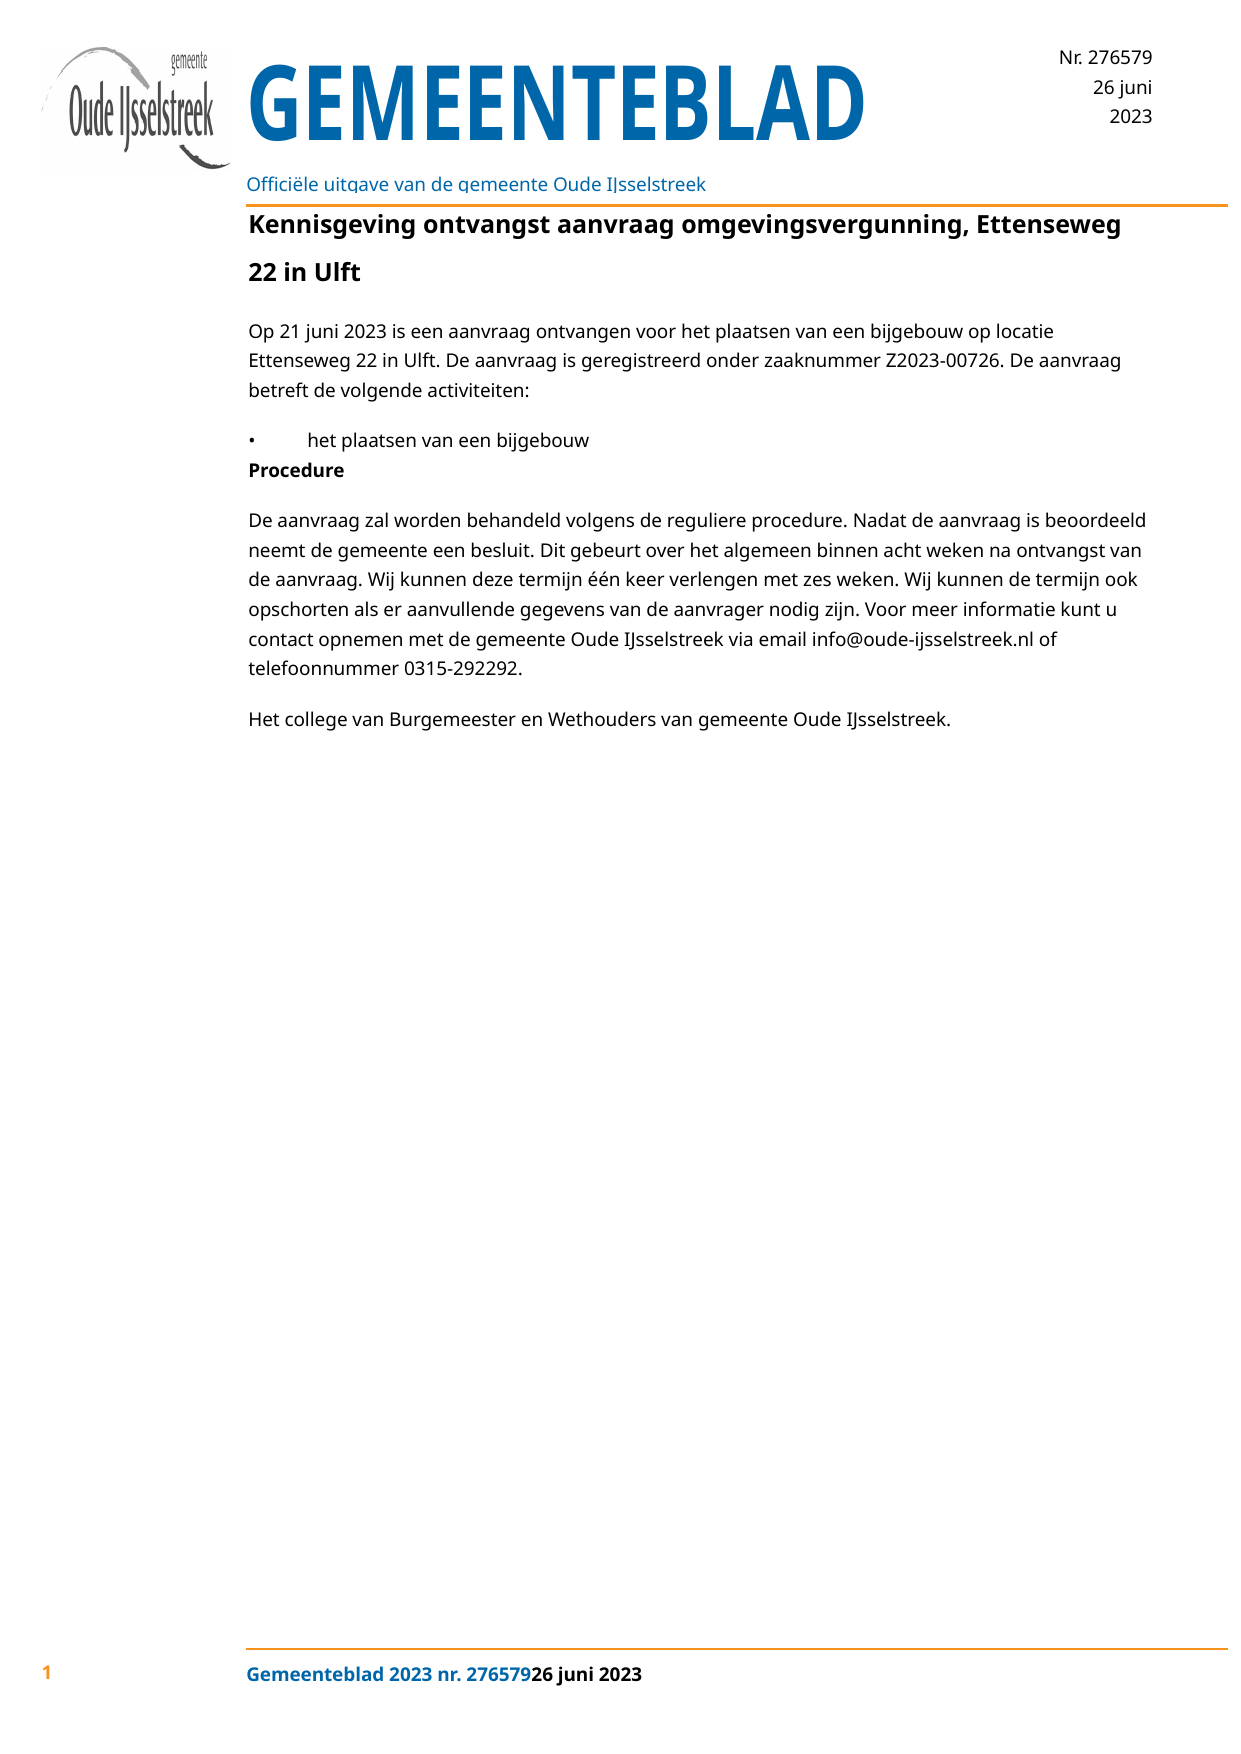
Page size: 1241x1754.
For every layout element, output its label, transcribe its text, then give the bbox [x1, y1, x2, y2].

text De aanvraag zal worden behandeld volgens de reguliere procedure. Nadat de aanvraag is beoordeeld neemt de gemeente een besluit. Dit gebeurt over het algemeen binnen acht weken na ontvangst van de aanvraag. Wij kunnen deze termijn één keer verlengen met zes weken. Wij kunnen de termijn ook opschorten als er aanvullende gegevens van de aanvrager nodig zijn. Voor meer informatie kunt u contact opnemen met de gemeente Oude IJsselstreek via email info@oude-ijsselstreek.nl of telefoonnummer 0315-292292. [248, 507, 1152, 681]
text Procedure [248, 457, 1152, 483]
text Het college van Burgemeester en Wethouders van gemeente Oude IJsselstreek. [248, 706, 1152, 732]
list het plaatsen van een bijgebouw [248, 427, 1152, 453]
text Op 21 juni 2023 is een aanvraag ontvangen voor het plaatsen van een bijgebouw op locatie Ettenseweg 22 in Ulft. De aanvraag is geregistreerd onder zaaknummer Z2023-00726. De aanvraag betreft de volgende activiteiten: [248, 318, 1152, 403]
text Kennisgeving ontvangst aanvraag omgevingsvergunning, Ettenseweg 22 in Ulft [248, 207, 1152, 288]
picture [41, 47, 231, 172]
